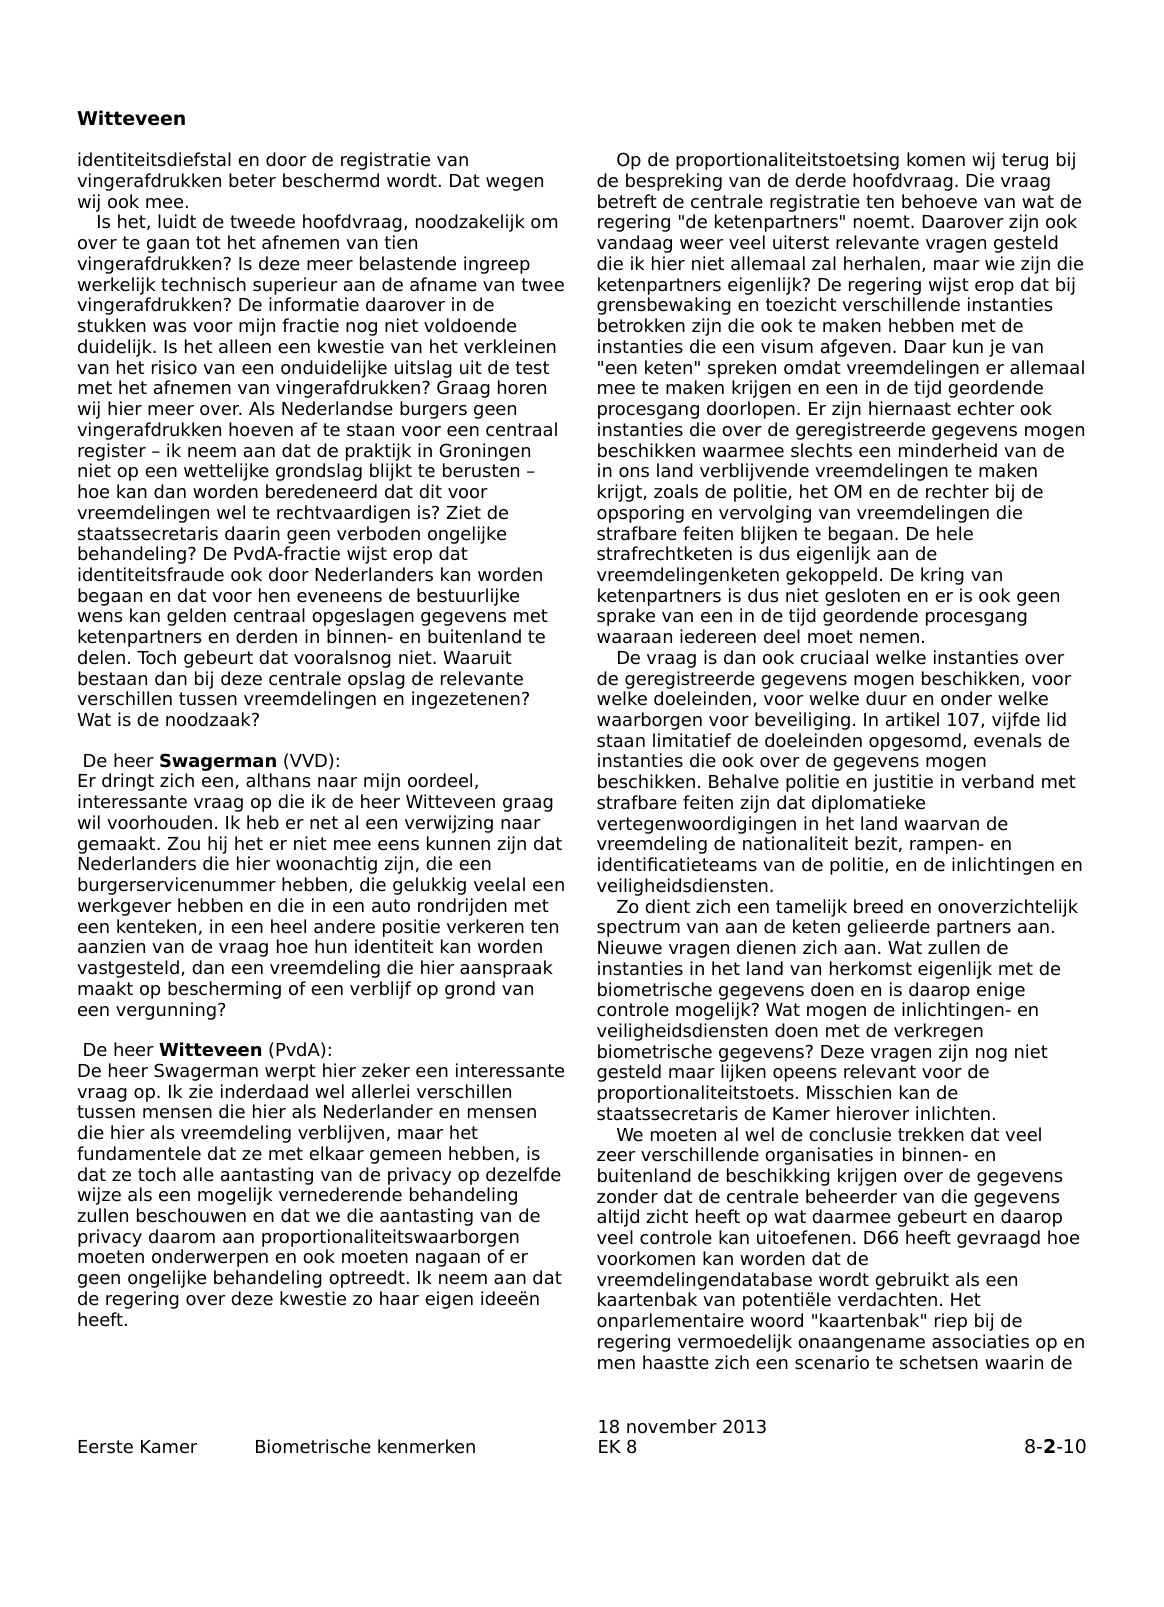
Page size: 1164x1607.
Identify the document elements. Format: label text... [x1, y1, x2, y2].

text Is het, luidt de tweede hoofdvraag, noodzakelijk om over te gaan tot het afnemen van tien vingerafdrukken? Is deze meer belastende ingreep werkelijk technisch superieur aan de afname van twee vingerafdrukken? De informatie daarover in de stukken was voor mijn fractie nog niet voldoende duidelijk. Is het alleen een kwestie van het verkleinen van het risico van een onduidelijke uitslag uit de test met het afnemen van vingerafdrukken? Graag horen wij hier meer over. Als Nederlandse burgers geen vingerafdrukken hoeven af te staan voor een centraal register – ik neem aan dat de praktijk in Groningen niet op een wettelijke grondslag blijkt te berusten – hoe kan dan worden beredeneerd dat dit voor vreemdelingen wel te rechtvaardigen is? Ziet de staatssecretaris daarin geen verboden ongelijke behandeling? De PvdA-fractie wijst erop dat identiteitsfraude ook door Nederlanders kan worden begaan en dat voor hen eveneens de bestuurlijke wens kan gelden centraal opgeslagen gegevens met ketenpartners en derden in binnen- en buitenland te delen. Toch gebeurt dat vooralsnog niet. Waaruit bestaan dan bij deze centrale opslag de relevante verschillen tussen vreemdelingen en ingezetenen? Wat is de noodzaak? [77, 212, 567, 731]
text Op de proportionaliteitstoetsing komen wij terug bij de bespreking van de derde hoofdvraag. Die vraag betreft de centrale registratie ten behoeve van wat de regering "de ketenpartners" noemt. Daarover zijn ook vandaag weer veel uiterst relevante vragen gesteld die ik hier niet allemaal zal herhalen, maar wie zijn die ketenpartners eigenlijk? De regering wijst erop dat bij grensbewaking en toezicht verschillende instanties betrokken zijn die ook te maken hebben met de instanties die een visum afgeven. Daar kun je van "een keten" spreken omdat vreemdelingen er allemaal mee te maken krijgen en een in de tijd geordende procesgang doorlopen. Er zijn hiernaast echter ook instanties die over de geregistreerde gegevens mogen beschikken waarmee slechts een minderheid van de in ons land verblijvende vreemdelingen te maken krijgt, zoals de politie, het OM en de rechter bij de opsporing en vervolging van vreemdelingen die strafbare feiten blijken te begaan. De hele strafrechtketen is dus eigenlijk aan de vreemdelingenketen gekoppeld. De kring van ketenpartners is dus niet gesloten en er is ook geen sprake van een in de tijd geordende procesgang waaraan iedereen deel moet nemen. [596, 150, 1087, 648]
text We moeten al wel de conclusie trekken dat veel zeer verschillende organisaties in binnen- en buitenland de beschikking krijgen over de gegevens zonder dat de centrale beheerder van die gegevens altijd zicht heeft op wat daarmee gebeurt en daarop veel controle kan uitoefenen. D66 heeft gevraagd hoe voorkomen kan worden dat de vreemdelingendatabase wordt gebruikt als een kaartenbak van potentiële verdachten. Het onparlementaire woord "kaartenbak" riep bij de regering vermoedelijk onaangename associaties op en men haastte zich een scenario te schetsen waarin de [596, 1124, 1087, 1373]
text Er dringt zich een, althans naar mijn oordeel, interessante vraag op die ik de heer Witteveen graag wil voorhouden. Ik heb er net al een verwijzing naar gemaakt. Zou hij het er niet mee eens kunnen zijn dat Nederlanders die hier woonachtig zijn, die een burgerservicenummer hebben, die gelukkig veelal een werkgever hebben en die in een auto rondrijden met een kenteken, in een heel andere positie verkeren ten aanzien van de vraag hoe hun identiteit kan worden vastgesteld, dan een vreemdeling die hier aanspraak maakt op bescherming of een verblijf op grond van een vergunning? [77, 771, 567, 1020]
text Zo dient zich een tamelijk breed en onoverzichtelijk spectrum van aan de keten gelieerde partners aan. Nieuwe vragen dienen zich aan. Wat zullen de instanties in het land van herkomst eigenlijk met de biometrische gegevens doen en is daarop enige controle mogelijk? Wat mogen de inlichtingen- en veiligheidsdiensten doen met de verkregen biometrische gegevens? Deze vragen zijn nog niet gesteld maar lijken opeens relevant voor de proportionaliteitstoets. Misschien kan de staatssecretaris de Kamer hierover inlichten. [596, 896, 1087, 1124]
text identiteitsdiefstal en door de registratie van vingerafdrukken beter beschermd wordt. Dat wegen wij ook mee. [77, 150, 567, 212]
text De heer Witteveen (PvdA): [77, 1040, 567, 1061]
text De heer Swagerman (VVD): [77, 751, 567, 771]
text De vraag is dan ook cruciaal welke instanties over de geregistreerde gegevens mogen beschikken, voor welke doeleinden, voor welke duur en onder welke waarborgen voor beveiliging. In artikel 107, vijfde lid staan limitatief de doeleinden opgesomd, evenals de instanties die ook over de gegevens mogen beschikken. Behalve politie en justitie in verband met strafbare feiten zijn dat diplomatieke vertegenwoordigingen in het land waarvan de vreemdeling de nationaliteit bezit, rampen- en identificatieteams van de politie, en de inlichtingen en veiligheidsdiensten. [596, 648, 1087, 896]
text De heer Swagerman werpt hier zeker een interessante vraag op. Ik zie inderdaad wel allerlei verschillen tussen mensen die hier als Nederlander en mensen die hier als vreemdeling verblijven, maar het fundamentele dat ze met elkaar gemeen hebben, is dat ze toch alle aantasting van de privacy op dezelfde wijze als een mogelijk vernederende behandeling zullen beschouwen en dat we die aantasting van de privacy daarom aan proportionaliteitswaarborgen moeten onderwerpen en ook moeten nagaan of er geen ongelijke behandeling optreedt. Ik neem aan dat de regering over deze kwestie zo haar eigen ideeën heeft. [77, 1061, 567, 1330]
